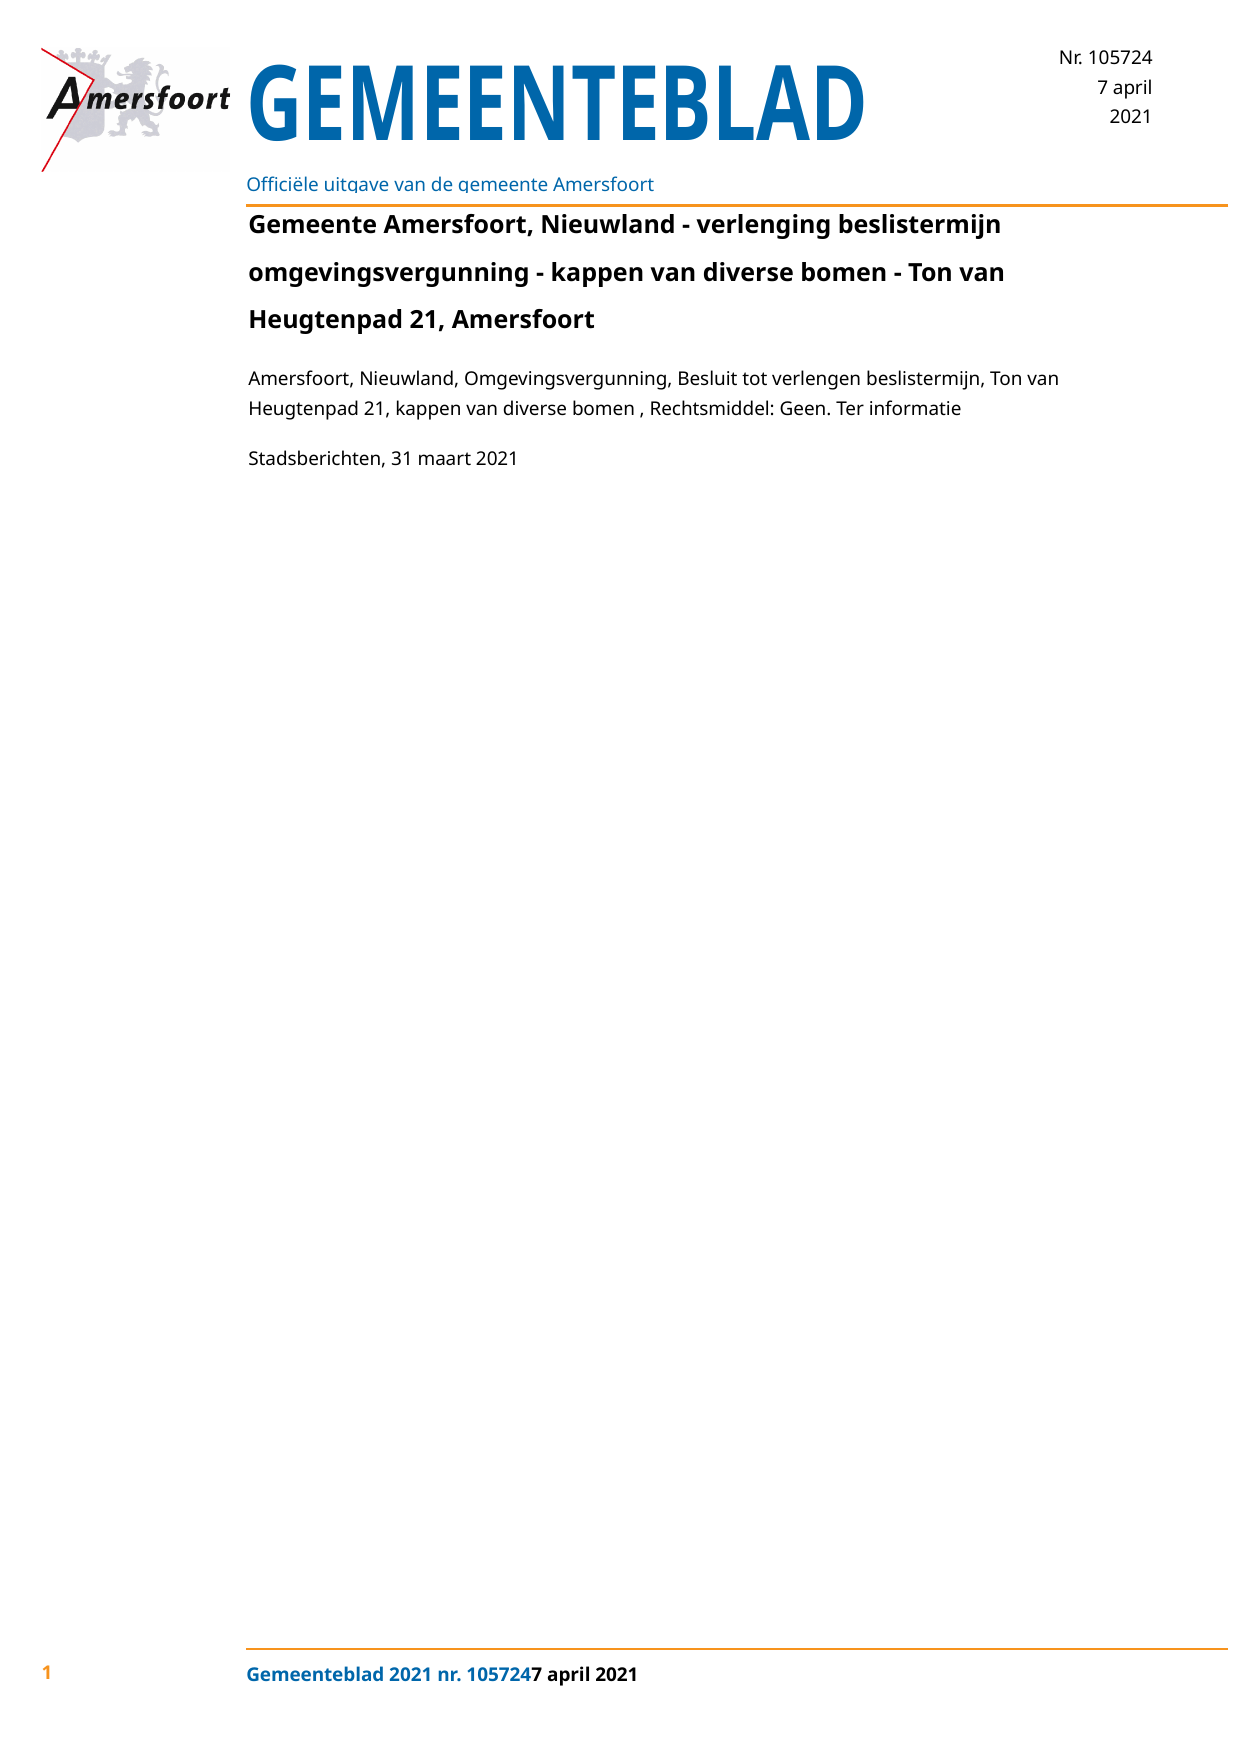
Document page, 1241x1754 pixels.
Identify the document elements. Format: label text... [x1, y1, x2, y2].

picture [41, 47, 231, 172]
text Amersfoort, Nieuwland, Omgevingsvergunning, Besluit tot verlengen beslistermijn, Ton van Heugtenpad 21, kappen van diverse bomen , Rechtsmiddel: Geen. Ter informatie [248, 366, 1152, 421]
text Stadsberichten, 31 maart 2021 [248, 446, 1152, 471]
text Gemeente Amersfoort, Nieuwland - verlenging beslistermijn omgevingsvergunning - kappen van diverse bomen - Ton van Heugtenpad 21, Amersfoort [248, 207, 1152, 336]
